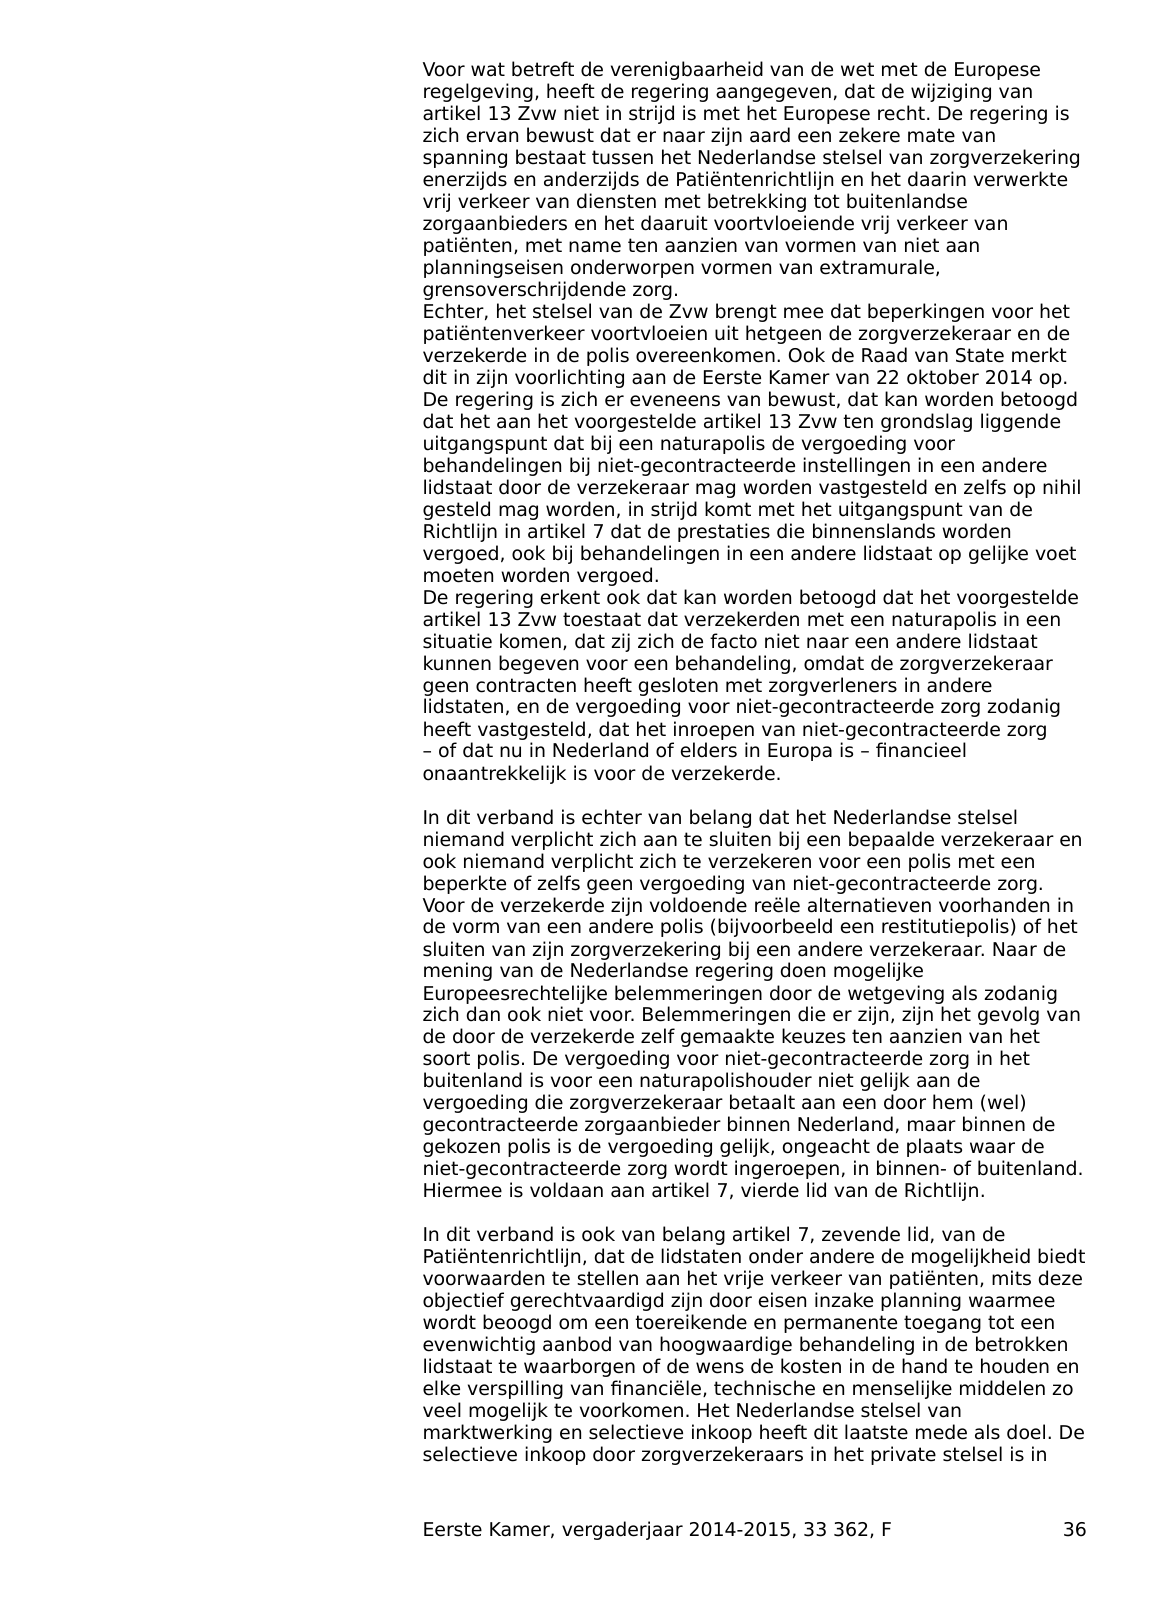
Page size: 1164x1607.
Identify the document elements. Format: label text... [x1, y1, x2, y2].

text In dit verband is ook van belang artikel 7, zevende lid, van de Patiëntenrichtlijn, dat de lidstaten onder andere de mogelijkheid biedt voorwaarden te stellen aan het vrije verkeer van patiënten, mits deze objectief gerechtvaardigd zijn door eisen inzake planning waarmee wordt beoogd om een toereikende en permanente toegang tot een evenwichtig aanbod van hoogwaardige behandeling in de betrokken lidstaat te waarborgen of de wens de kosten in de hand te houden en elke verspilling van financiële, technische en menselijke middelen zo veel mogelijk te voorkomen. Het Nederlandse stelsel van marktwerking en selectieve inkoop heeft dit laatste mede als doel. De selectieve inkoop door zorgverzekeraars in het private stelsel is in [422, 1224, 1087, 1466]
text Voor wat betreft de verenigbaarheid van de wet met de Europese regelgeving, heeft de regering aangegeven, dat de wijziging van artikel 13 Zvw niet in strijd is met het Europese recht. De regering is zich ervan bewust dat er naar zijn aard een zekere mate van spanning bestaat tussen het Nederlandse stelsel van zorgverzekering enerzijds en anderzijds de Patiëntenrichtlijn en het daarin verwerkte vrij verkeer van diensten met betrekking tot buitenlandse zorgaanbieders en het daaruit voortvloeiende vrij verkeer van patiënten, met name ten aanzien van vormen van niet aan planningseisen onderworpen vormen van extramurale, grensoverschrijdende zorg. [422, 59, 1087, 301]
text De regering erkent ook dat kan worden betoogd dat het voorgestelde artikel 13 Zvw toestaat dat verzekerden met een naturapolis in een situatie komen, dat zij zich de facto niet naar een andere lidstaat kunnen begeven voor een behandeling, omdat de zorgverzekeraar geen contracten heeft gesloten met zorgverleners in andere lidstaten, en de vergoeding voor niet-gecontracteerde zorg zodanig heeft vastgesteld, dat het inroepen van niet-gecontracteerde zorg – of dat nu in Nederland of elders in Europa is – financieel onaantrekkelijk is voor de verzekerde. [422, 587, 1087, 784]
text Echter, het stelsel van de Zvw brengt mee dat beperkingen voor het patiëntenverkeer voortvloeien uit hetgeen de zorgverzekeraar en de verzekerde in de polis overeenkomen. Ook de Raad van State merkt dit in zijn voorlichting aan de Eerste Kamer van 22 oktober 2014 op. [422, 301, 1087, 389]
text De regering is zich er eveneens van bewust, dat kan worden betoogd dat het aan het voorgestelde artikel 13 Zvw ten grondslag liggende uitgangspunt dat bij een naturapolis de vergoeding voor behandelingen bij niet-gecontracteerde instellingen in een andere lidstaat door de verzekeraar mag worden vastgesteld en zelfs op nihil gesteld mag worden, in strijd komt met het uitgangspunt van de Richtlijn in artikel 7 dat de prestaties die binnenslands worden vergoed, ook bij behandelingen in een andere lidstaat op gelijke voet moeten worden vergoed. [422, 389, 1087, 587]
text In dit verband is echter van belang dat het Nederlandse stelsel niemand verplicht zich aan te sluiten bij een bepaalde verzekeraar en ook niemand verplicht zich te verzekeren voor een polis met een beperkte of zelfs geen vergoeding van niet-gecontracteerde zorg. [422, 807, 1087, 894]
text Voor de verzekerde zijn voldoende reële alternatieven voorhanden in de vorm van een andere polis (bijvoorbeeld een restitutiepolis) of het sluiten van zijn zorgverzekering bij een andere verzekeraar. Naar de mening van de Nederlandse regering doen mogelijke Europeesrechtelijke belemmeringen door de wetgeving als zodanig zich dan ook niet voor. Belemmeringen die er zijn, zijn het gevolg van de door de verzekerde zelf gemaakte keuzes ten aanzien van het soort polis. De vergoeding voor niet-gecontracteerde zorg in het buitenland is voor een naturapolishouder niet gelijk aan de vergoeding die zorgverzekeraar betaalt aan een door hem (wel) gecontracteerde zorgaanbieder binnen Nederland, maar binnen de gekozen polis is de vergoeding gelijk, ongeacht de plaats waar de niet-gecontracteerde zorg wordt ingeroepen, in binnen- of buitenland. Hiermee is voldaan aan artikel 7, vierde lid van de Richtlijn. [422, 894, 1087, 1202]
